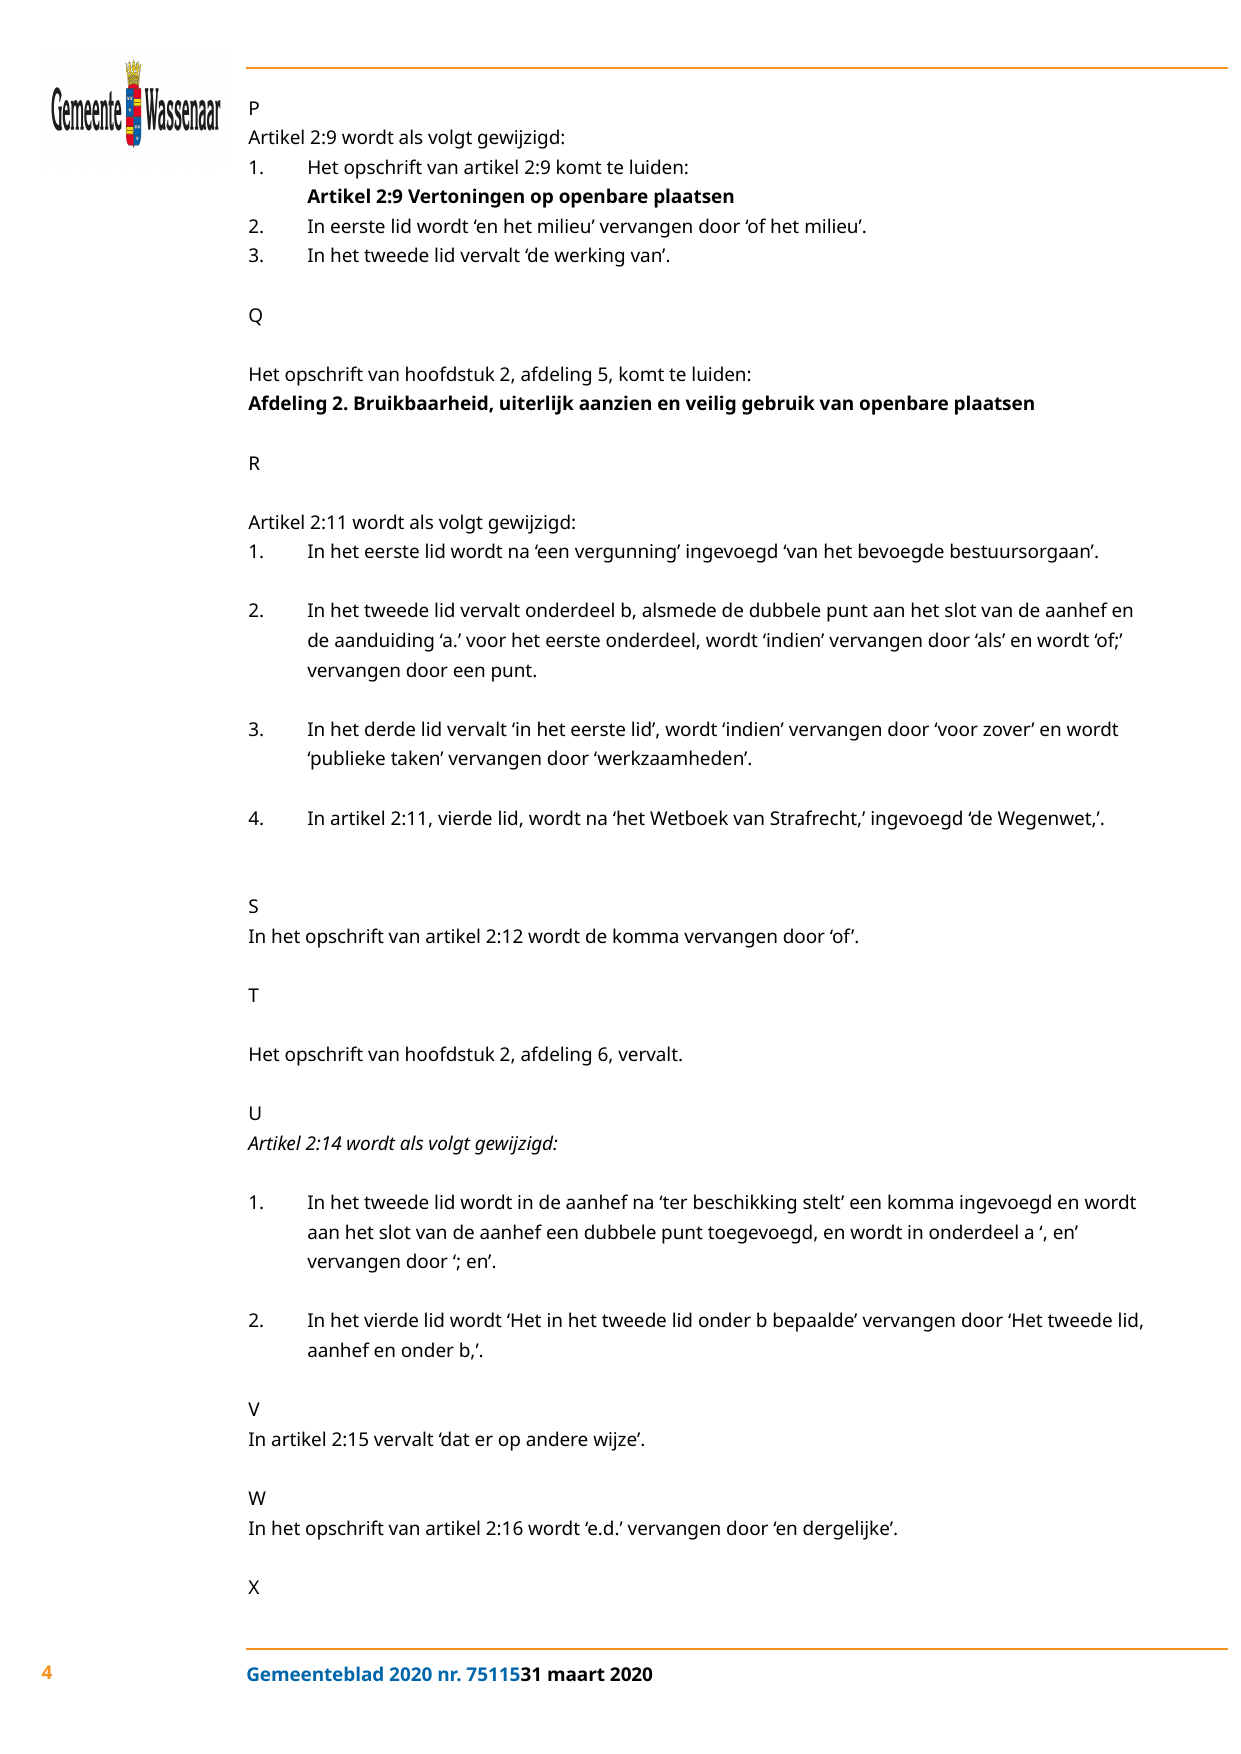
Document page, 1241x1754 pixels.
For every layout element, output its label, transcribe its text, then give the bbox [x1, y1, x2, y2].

list Artikel 2:9 Vertoningen op openbare plaatsen [248, 183, 1152, 209]
list In het eerste lid wordt na ‘een vergunning’ ingevoegd ‘van het bevoegde bestuursorgaan’. [248, 538, 1152, 564]
text Q [248, 302, 1152, 328]
list In eerste lid wordt ‘en het milieu’ vervangen door ‘of het milieu’. [248, 213, 1152, 239]
text V [248, 1396, 1152, 1422]
text In het opschrift van artikel 2:16 wordt ‘e.d.’ vervangen door ‘en dergelijke’. [248, 1515, 1152, 1541]
text Het opschrift van hoofdstuk 2, afdeling 6, vervalt. [248, 1041, 1152, 1067]
list In het tweede lid vervalt ‘de werking van’. [248, 243, 1152, 268]
text Artikel 2:9 wordt als volgt gewijzigd: [248, 124, 1152, 150]
text Het opschrift van hoofdstuk 2, afdeling 5, komt te luiden: [248, 361, 1152, 387]
list In artikel 2:11, vierde lid, wordt na ‘het Wetboek van Strafrecht,’ ingevoegd ‘de Wegenwet,’. [248, 805, 1152, 831]
text Artikel 2:14 wordt als volgt gewijzigd: [248, 1130, 1152, 1156]
text P [248, 95, 1152, 121]
text R [248, 450, 1152, 476]
list In het tweede lid wordt in de aanhef na ‘ter beschikking stelt’ een komma ingevoegd en wordt aan het slot van de aanhef een dubbele punt toegevoegd, en wordt in onderdeel a ‘, en’ vervangen door ‘; en’. [248, 1189, 1152, 1274]
list In het tweede lid vervalt onderdeel b, alsmede de dubbele punt aan het slot van de aanhef en de aanduiding ‘a.’ voor het eerste onderdeel, wordt ‘indien’ vervangen door ‘als’ en wordt ‘of;’ vervangen door een punt. [248, 598, 1152, 683]
text U [248, 1101, 1152, 1126]
list In het vierde lid wordt ‘Het in het tweede lid onder b bepaalde’ vervangen door ‘Het tweede lid, aanhef en onder b,’. [248, 1308, 1152, 1363]
text In het opschrift van artikel 2:12 wordt de komma vervangen door ‘of’. [248, 923, 1152, 949]
text In artikel 2:15 vervalt ‘dat er op andere wijze’. [248, 1426, 1152, 1452]
text T [248, 982, 1152, 1008]
text Afdeling 2. Bruikbaarheid, uiterlijk aanzien en veilig gebruik van openbare plaatsen [248, 391, 1152, 416]
picture [41, 47, 231, 172]
text X [248, 1574, 1152, 1600]
text S [248, 893, 1152, 919]
text W [248, 1485, 1152, 1511]
list Het opschrift van artikel 2:9 komt te luiden: [248, 154, 1152, 180]
list In het derde lid vervalt ‘in het eerste lid’, wordt ‘indien’ vervangen door ‘voor zover’ en wordt ‘publieke taken’ vervangen door ‘werkzaamheden’. [248, 716, 1152, 771]
text Artikel 2:11 wordt als volgt gewijzigd: [248, 509, 1152, 535]
